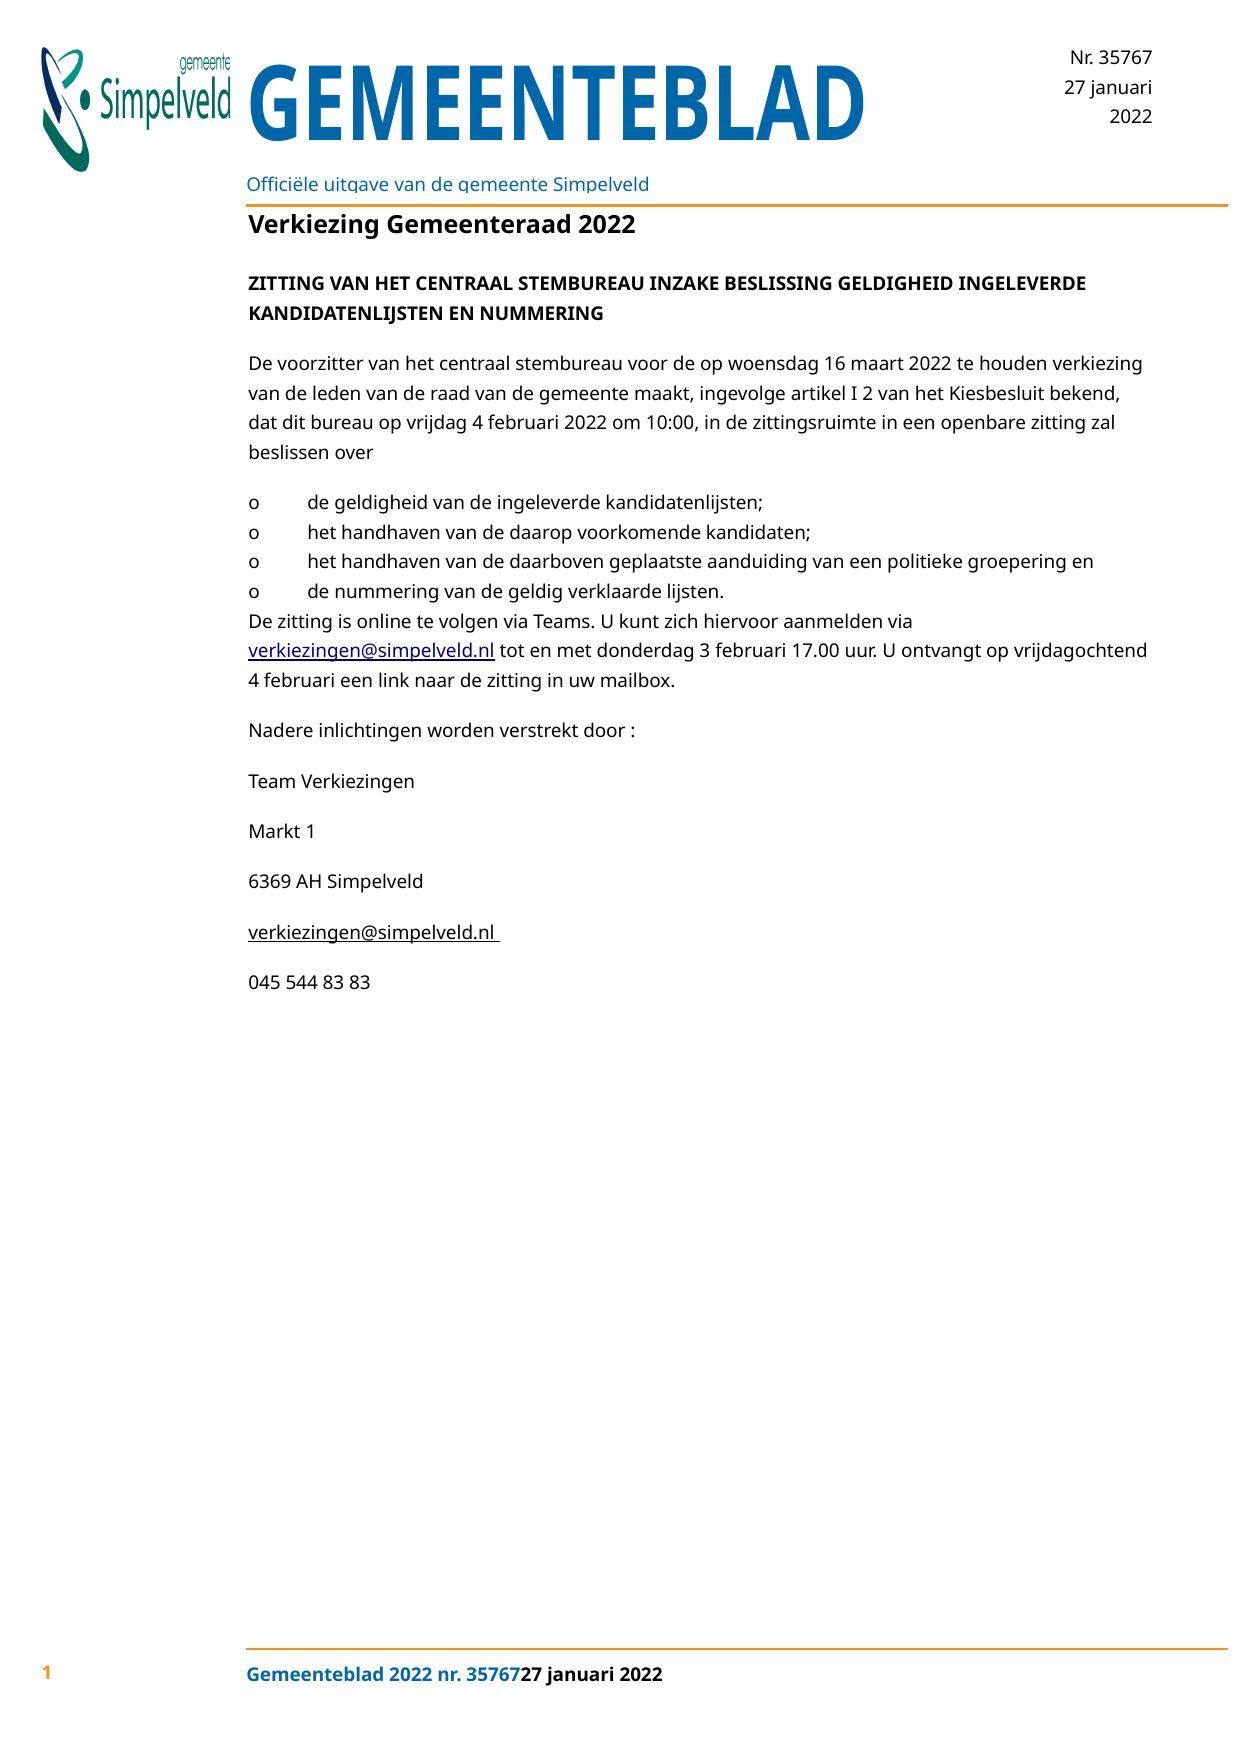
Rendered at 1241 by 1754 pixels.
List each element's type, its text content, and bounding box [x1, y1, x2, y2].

list het handhaven van de daarboven geplaatste aanduiding van een politieke groepering en [248, 549, 1152, 574]
text Team Verkiezingen [248, 768, 1152, 793]
text Verkiezing Gemeenteraad 2022 [248, 207, 1152, 241]
text verkiezingen@simpelveld.nl [248, 919, 1152, 945]
text Markt 1 [248, 818, 1152, 844]
list het handhaven van de daarop voorkomende kandidaten; [248, 519, 1152, 545]
text Nadere inlichtingen worden verstrekt door : [248, 717, 1152, 743]
text De voorzitter van het centraal stembureau voor de op woensdag 16 maart 2022 te houden verkiezing van de leden van de raad van de gemeente maakt, ingevolge artikel I 2 van het Kiesbesluit bekend, dat dit bureau op vrijdag 4 februari 2022 om 10:00, in de zittingsruimte in een openbare zitting zal beslissen over [248, 350, 1152, 465]
text ZITTING VAN HET CENTRAAL STEMBUREAU INZAKE BESLISSING GELDIGHEID INGELEVERDE KANDIDATENLIJSTEN EN NUMMERING [248, 270, 1152, 326]
text 6369 AH Simpelveld [248, 869, 1152, 894]
text De zitting is online te volgen via Teams. U kunt zich hiervoor aanmelden via verkiezingen@simpelveld.nl tot en met donderdag 3 februari 17.00 uur. U ontvangt op vrijdagochtend 4 februari een link naar de zitting in uw mailbox. [248, 608, 1152, 693]
list de geldigheid van de ingeleverde kandidatenlijsten; [248, 489, 1152, 515]
text 045 544 83 83 [248, 969, 1152, 995]
list de nummering van de geldig verklaarde lijsten. [248, 578, 1152, 604]
picture [41, 47, 231, 172]
